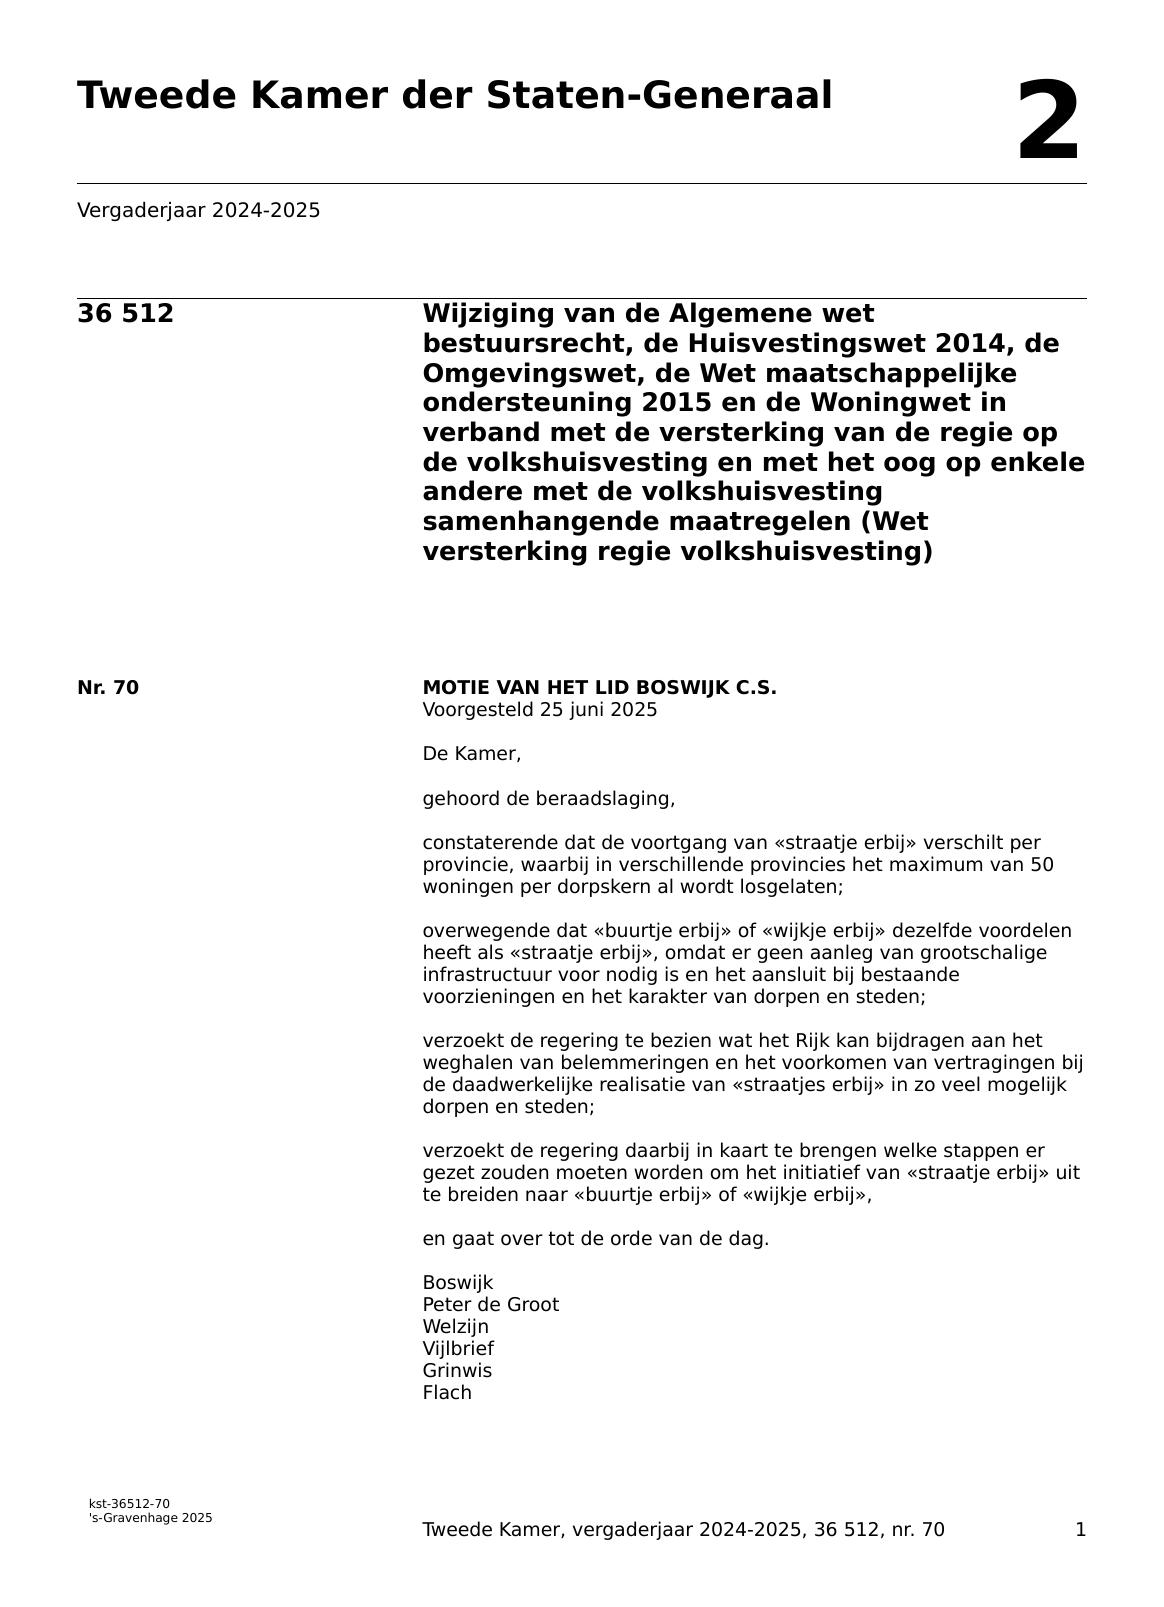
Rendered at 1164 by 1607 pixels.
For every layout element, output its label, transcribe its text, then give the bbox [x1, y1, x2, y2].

text Vijlbrief [422, 1338, 1087, 1360]
text Flach [422, 1382, 1087, 1404]
text verzoekt de regering te bezien wat het Rijk kan bijdragen aan het weghalen van belemmeringen en het voorkomen van vertragingen bij de daadwerkelijke realisatie van «straatjes erbij» in zo veel mogelijk dorpen en steden; [422, 1030, 1087, 1118]
text Peter de Groot [422, 1294, 1087, 1316]
table_cell Vergaderjaar 2024-2025 [77, 184, 1087, 298]
text Boswijk [422, 1272, 1087, 1294]
text De Kamer, [422, 743, 1087, 765]
text kst-36512-70 [88, 1497, 323, 1511]
table_header 2 [886, 59, 1087, 183]
text 's-Gravenhage 2025 [88, 1511, 323, 1525]
text gehoord de beraadslaging, [422, 787, 1087, 809]
text Grinwis [422, 1360, 1087, 1382]
text en gaat over tot de orde van de dag. [422, 1228, 1087, 1250]
subtitle Nr. 70 MOTIE VAN HET LID BOSWIJK C.S. [77, 677, 1087, 699]
text verzoekt de regering daarbij in kaart te brengen welke stappen er gezet zouden moeten worden om het initiatief van «straatje erbij» uit te breiden naar «buurtje erbij» of «wijkje erbij», [422, 1140, 1087, 1206]
text Welzijn [422, 1316, 1087, 1338]
text constaterende dat de voortgang van «straatje erbij» verschilt per provincie, waarbij in verschillende provincies het maximum van 50 woningen per dorpskern al wordt losgelaten; [422, 832, 1087, 898]
text Voorgesteld 25 juni 2025 [422, 699, 1087, 721]
table_header Tweede Kamer der Staten-Generaal [77, 59, 886, 183]
text overwegende dat «buurtje erbij» of «wijkje erbij» dezelfde voordelen heeft als «straatje erbij», omdat er geen aanleg van grootschalige infrastructuur voor nodig is en het aansluit bij bestaande voorzieningen en het karakter van dorpen en steden; [422, 920, 1087, 1008]
subtitle 36 512 Wijziging van de Algemene wet bestuursrecht, de Huisvestingswet 2014, de Omgevingswet, de Wet maatschappelijke ondersteuning 2015 en de Woningwet in verband met de versterking van de regie op de volkshuisvesting en met het oog op enkele andere met de volkshuisvesting samenhangende maatregelen (Wet versterking regie volkshuisvesting) [77, 299, 1087, 566]
